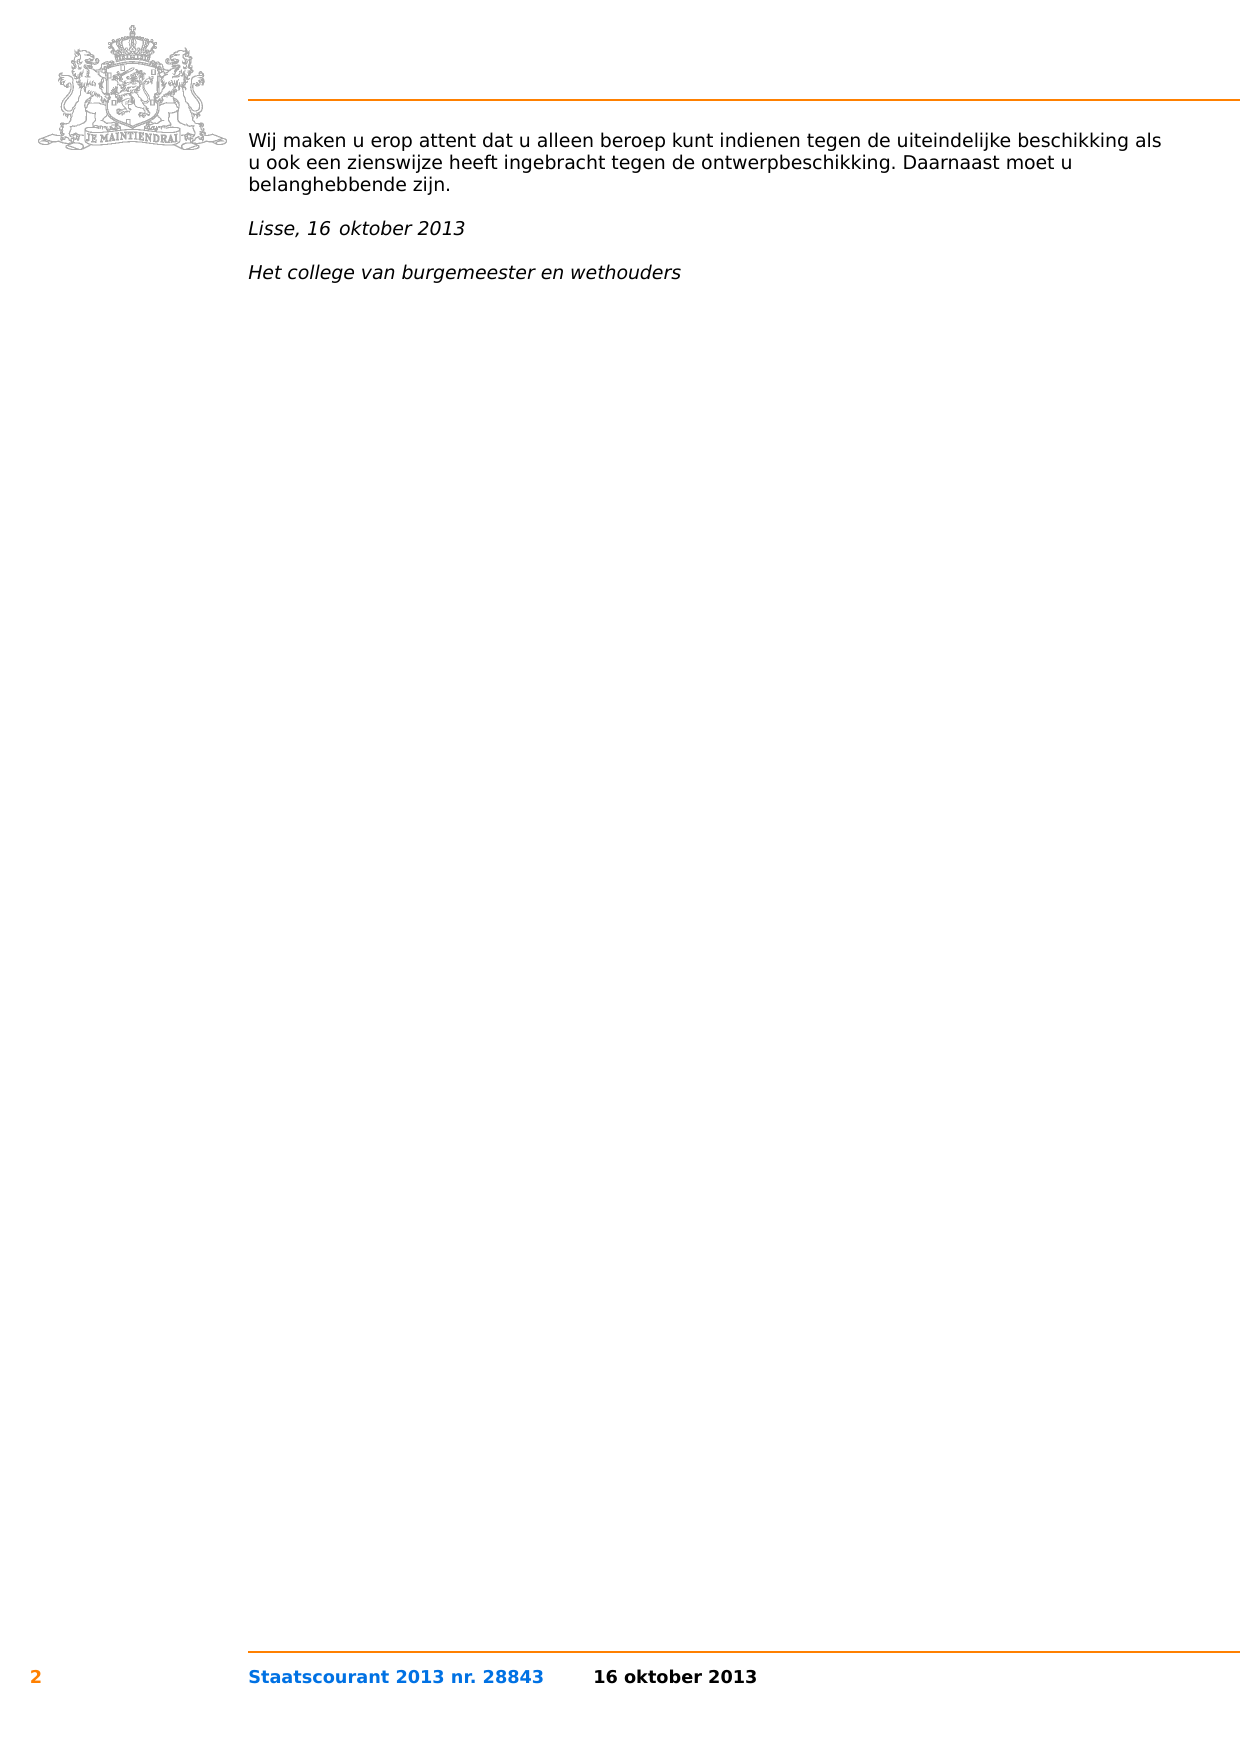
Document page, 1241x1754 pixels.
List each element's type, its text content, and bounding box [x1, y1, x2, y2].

picture [38, 25, 227, 150]
text Lisse, 16 oktober 2013 [248, 218, 1163, 240]
text Wij maken u erop attent dat u alleen beroep kunt indienen tegen de uiteindelijke beschikking als u ook een zienswijze heeft ingebracht tegen de ontwerpbeschikking. Daarnaast moet u belanghebbende zijn. [248, 130, 1163, 196]
text Het college van burgemeester en wethouders [248, 262, 1163, 283]
